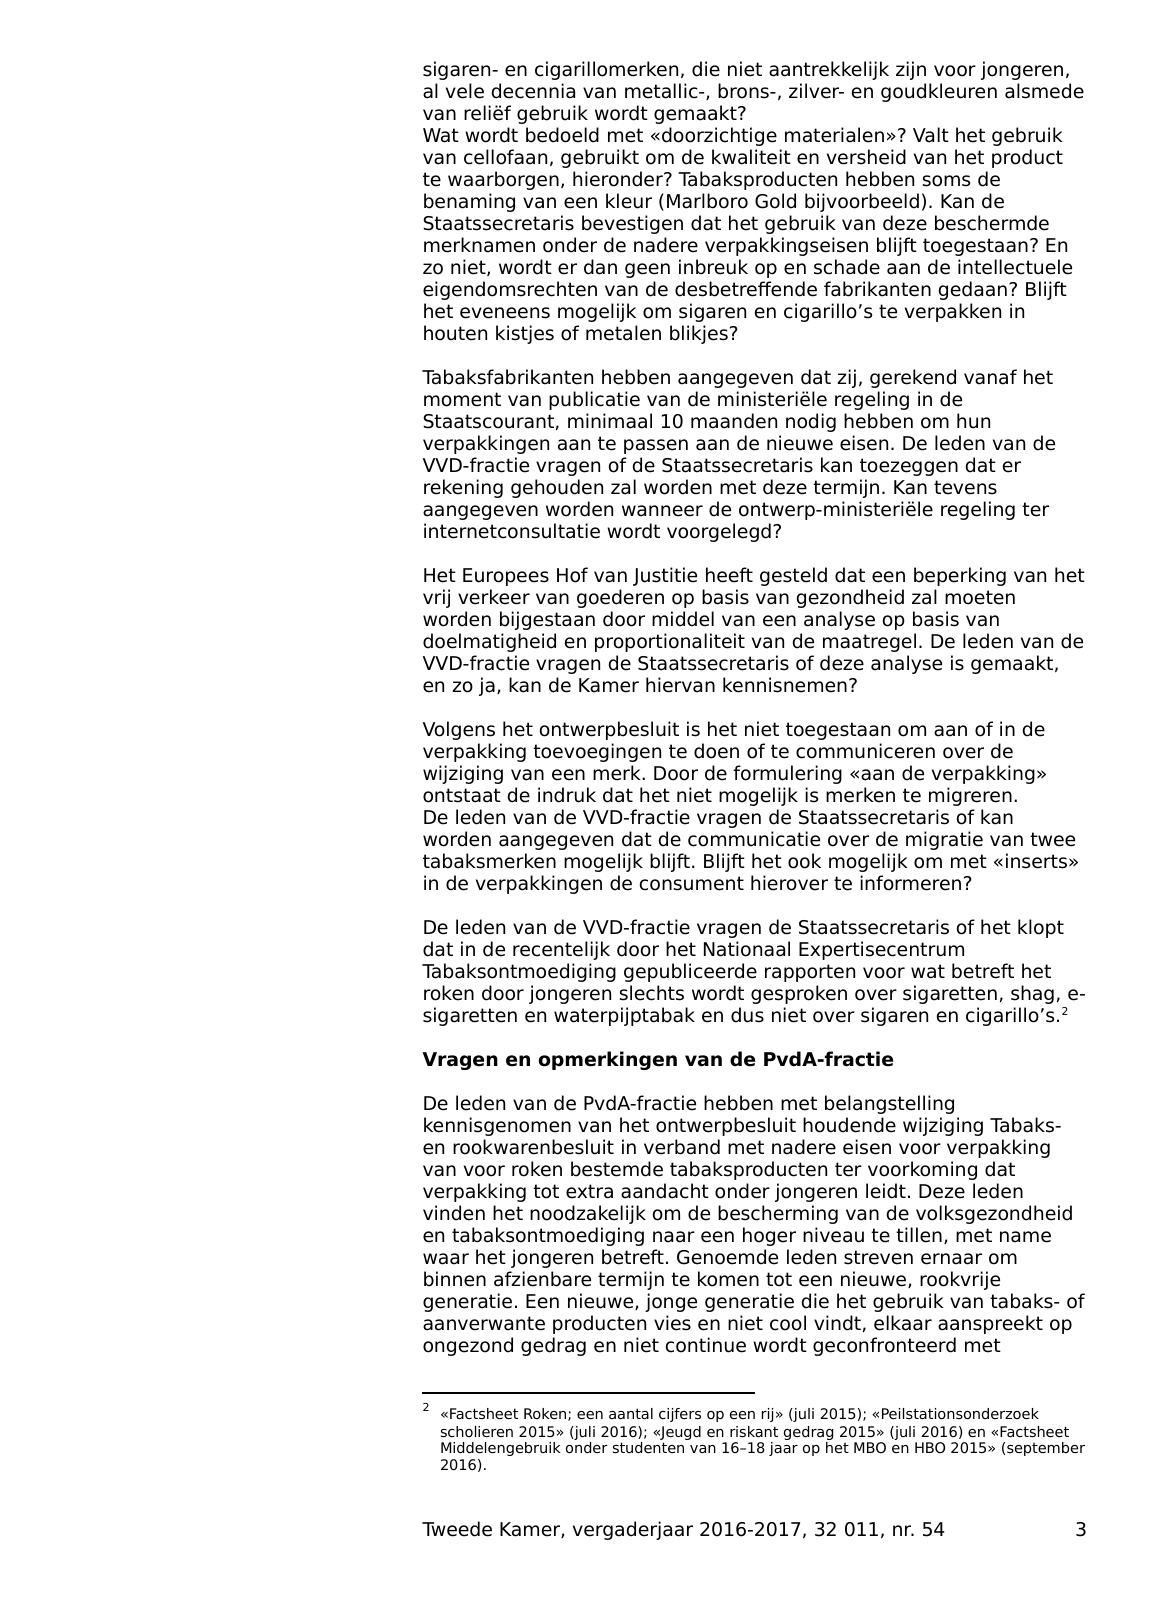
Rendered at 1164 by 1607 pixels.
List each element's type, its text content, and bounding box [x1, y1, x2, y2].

text Het Europees Hof van Justitie heeft gesteld dat een beperking van het vrij verkeer van goederen op basis van gezondheid zal moeten worden bijgestaan door middel van een analyse op basis van doelmatigheid en proportionaliteit van de maatregel. De leden van de VVD-fractie vragen de Staatssecretaris of deze analyse is gemaakt, en zo ja, kan de Kamer hiervan kennisnemen? [422, 565, 1087, 697]
text De leden van de PvdA-fractie hebben met belangstelling kennisgenomen van het ontwerpbesluit houdende wijziging Tabaks- en rookwarenbesluit in verband met nadere eisen voor verpakking van voor roken bestemde tabaksproducten ter voorkoming dat verpakking tot extra aandacht onder jongeren leidt. Deze leden vinden het noodzakelijk om de bescherming van de volksgezondheid en tabaksontmoediging naar een hoger niveau te tillen, met name waar het jongeren betreft. Genoemde leden streven ernaar om binnen afzienbare termijn te komen tot een nieuwe, rookvrije generatie. Een nieuwe, jonge generatie die het gebruik van tabaks- of aanverwante producten vies en niet cool vindt, elkaar aanspreekt op ongezond gedrag en niet continue wordt geconfronteerd met [422, 1093, 1087, 1357]
text Wat wordt bedoeld met «doorzichtige materialen»? Valt het gebruik van cellofaan, gebruikt om de kwaliteit en versheid van het product te waarborgen, hieronder? Tabaksproducten hebben soms de benaming van een kleur (Marlboro Gold bijvoorbeeld). Kan de Staatssecretaris bevestigen dat het gebruik van deze beschermde merknamen onder de nadere verpakkingseisen blijft toegestaan? En zo niet, wordt er dan geen inbreuk op en schade aan de intellectuele eigendomsrechten van de desbetreffende fabrikanten gedaan? Blijft het eveneens mogelijk om sigaren en cigarillo’s te verpakken in houten kistjes of metalen blikjes? [422, 125, 1087, 345]
text Volgens het ontwerpbesluit is het niet toegestaan om aan of in de verpakking toevoegingen te doen of te communiceren over de wijziging van een merk. Door de formulering «aan de verpakking» ontstaat de indruk dat het niet mogelijk is merken te migreren. [422, 719, 1087, 807]
text De leden van de VVD-fractie vragen de Staatssecretaris of het klopt dat in de recentelijk door het Nationaal Expertisecentrum Tabaksontmoediging gepubliceerde rapporten voor wat betreft het roken door jongeren slechts wordt gesproken over sigaretten, shag, e-sigaretten en waterpijptabak en dus niet over sigaren en cigarillo’s. [422, 917, 1087, 1027]
text «Factsheet Roken; een aantal cijfers op een rij» (juli 2015); «Peilstationsonderzoek scholieren 2015» (juli 2016); «Jeugd en riskant gedrag 2015» (juli 2016) en «Factsheet Middelengebruik onder studenten van 16–18 jaar op het MBO en HBO 2015» (september 2016). [422, 1402, 1087, 1474]
text Tabaksfabrikanten hebben aangegeven dat zij, gerekend vanaf het moment van publicatie van de ministeriële regeling in de Staatscourant, minimaal 10 maanden nodig hebben om hun verpakkingen aan te passen aan de nieuwe eisen. De leden van de VVD-fractie vragen of de Staatssecretaris kan toezeggen dat er rekening gehouden zal worden met deze termijn. Kan tevens aangegeven worden wanneer de ontwerp-ministeriële regeling ter internetconsultatie wordt voorgelegd? [422, 367, 1087, 543]
text De leden van de VVD-fractie vragen de Staatssecretaris of kan worden aangegeven dat de communicatie over de migratie van twee tabaksmerken mogelijk blijft. Blijft het ook mogelijk om met «inserts» in de verpakkingen de consument hierover te informeren? [422, 807, 1087, 895]
text sigaren- en cigarillomerken, die niet aantrekkelijk zijn voor jongeren, al vele decennia van metallic-, brons-, zilver- en goudkleuren alsmede van reliëf gebruik wordt gemaakt? [422, 59, 1087, 125]
subtitle Vragen en opmerkingen van de PvdA-fractie [422, 1049, 1087, 1071]
